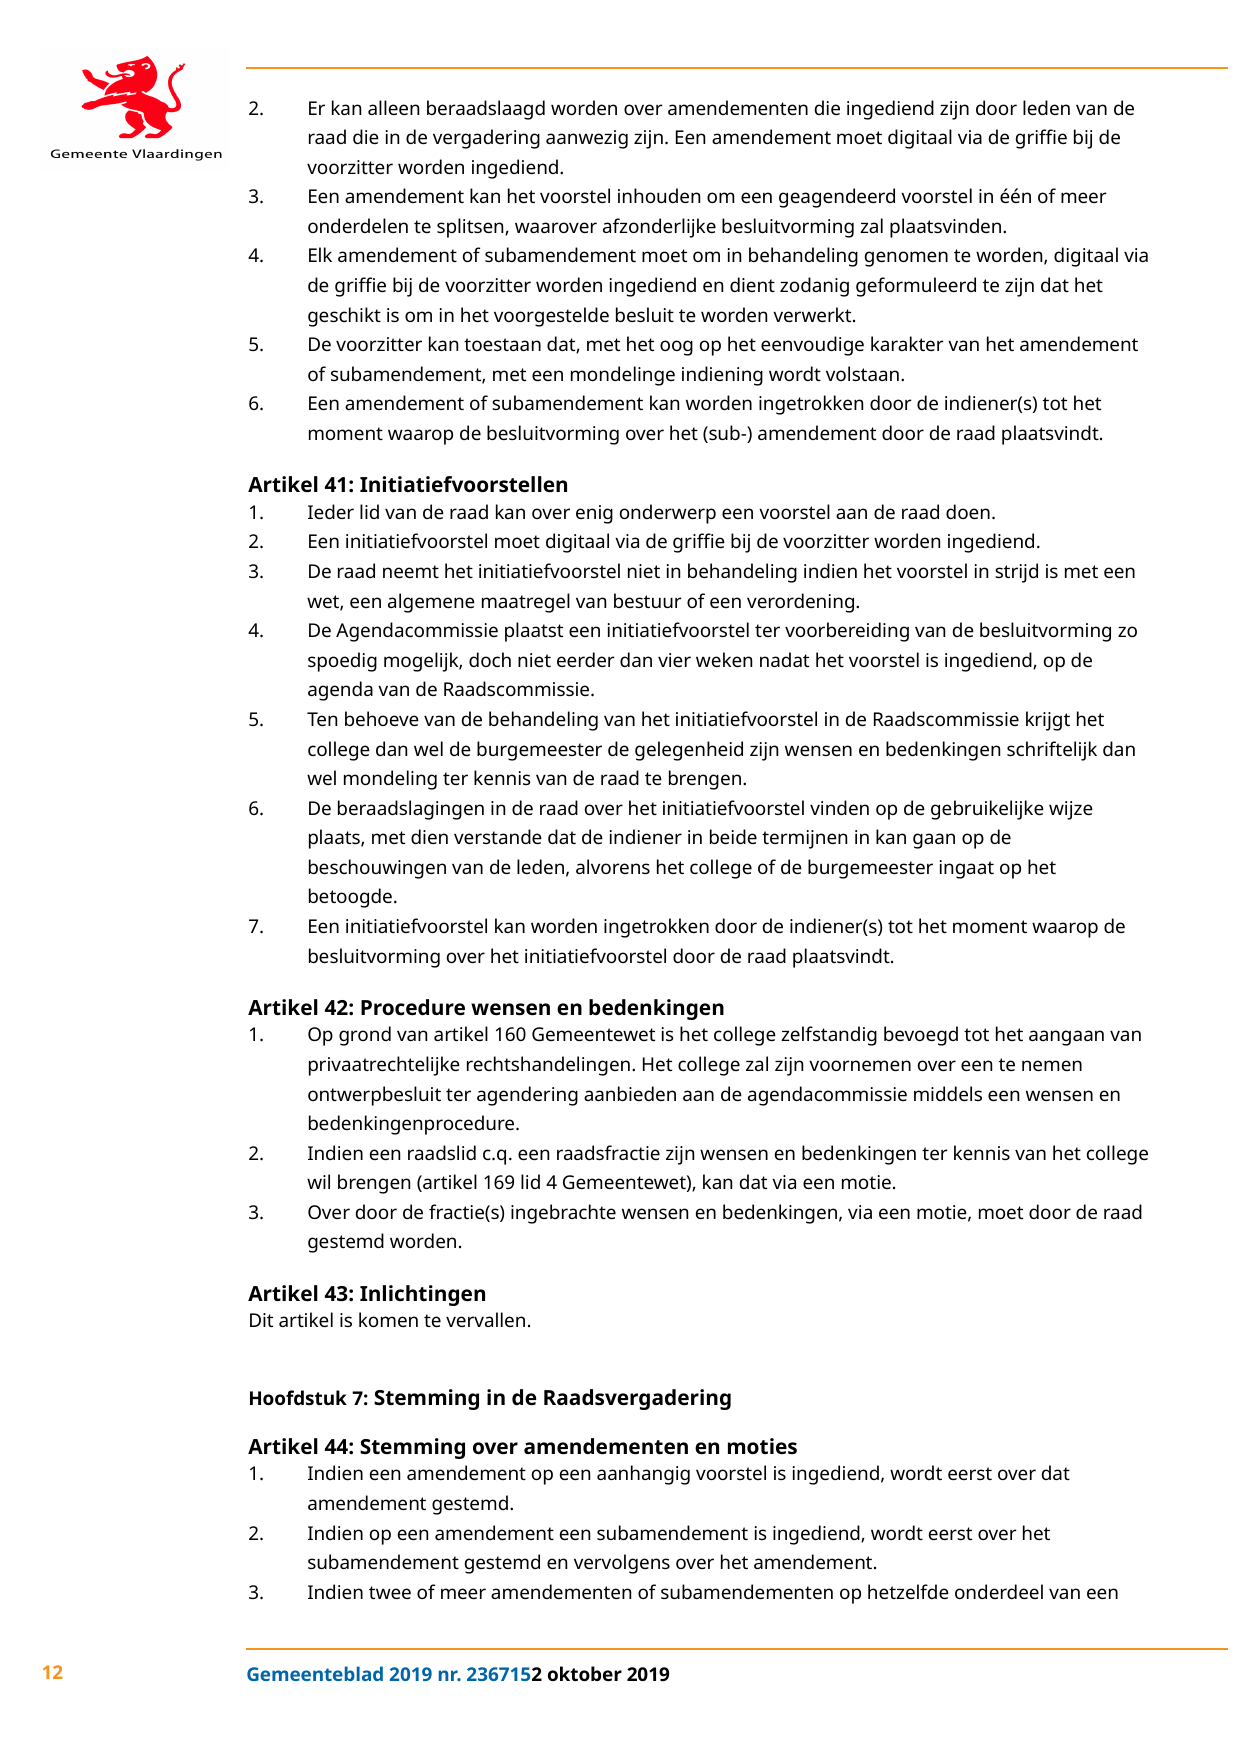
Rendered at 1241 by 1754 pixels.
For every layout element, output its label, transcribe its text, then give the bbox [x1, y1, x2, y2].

text Artikel 41: Initiatiefvoorstellen [248, 471, 1152, 499]
text Hoofdstuk 7: Stemming in de Raadsvergadering [248, 1383, 1152, 1411]
text Artikel 44: Stemming over amendementen en moties [248, 1432, 1152, 1461]
list Indien twee of meer amendementen of subamendementen op hetzelfde onderdeel van een [248, 1579, 1152, 1604]
picture [41, 47, 231, 172]
list Elk amendement of subamendement moet om in behandeling genomen te worden, digitaal via de griffie bij de voorzitter worden ingediend en dient zodanig geformuleerd te zijn dat het geschikt is om in het voorgestelde besluit te worden verwerkt. [248, 243, 1152, 328]
text Artikel 42: Procedure wensen en bedenkingen [248, 993, 1152, 1022]
list Een amendement of subamendement kan worden ingetrokken door de indiener(s) tot het moment waarop de besluitvorming over het (sub-) amendement door de raad plaatsvindt. [248, 391, 1152, 446]
list De voorzitter kan toestaan dat, met het oog op het eenvoudige karakter van het amendement of subamendement, met een mondelinge indiening wordt volstaan. [248, 331, 1152, 387]
list Ieder lid van de raad kan over enig onderwerp een voorstel aan de raad doen. [248, 499, 1152, 525]
list Indien een amendement op een aanhangig voorstel is ingediend, wordt eerst over dat amendement gestemd. [248, 1461, 1152, 1516]
list De beraadslagingen in de raad over het initiatiefvoorstel vinden op de gebruikelijke wijze plaats, met dien verstande dat de indiener in beide termijnen in kan gaan op de beschouwingen van de leden, alvorens het college of de burgemeester ingaat op het betoogde. [248, 795, 1152, 909]
list Indien een raadslid c.q. een raadsfractie zijn wensen en bedenkingen ter kennis van het college wil brengen (artikel 169 lid 4 Gemeentewet), kan dat via een motie. [248, 1140, 1152, 1195]
text Dit artikel is komen te vervallen. [248, 1308, 1152, 1333]
list Een amendement kan het voorstel inhouden om een geagendeerd voorstel in één of meer onderdelen te splitsen, waarover afzonderlijke besluitvorming zal plaatsvinden. [248, 183, 1152, 239]
list Een initiatiefvoorstel kan worden ingetrokken door de indiener(s) tot het moment waarop de besluitvorming over het initiatiefvoorstel door de raad plaatsvindt. [248, 913, 1152, 968]
text Artikel 43: Inlichtingen [248, 1279, 1152, 1308]
list Indien op een amendement een subamendement is ingediend, wordt eerst over het subamendement gestemd en vervolgens over het amendement. [248, 1520, 1152, 1575]
list De raad neemt het initiatiefvoorstel niet in behandeling indien het voorstel in strijd is met een wet, een algemene maatregel van bestuur of een verordening. [248, 558, 1152, 613]
list Op grond van artikel 160 Gemeentewet is het college zelfstandig bevoegd tot het aangaan van privaatrechtelijke rechtshandelingen. Het college zal zijn voornemen over een te nemen ontwerpbesluit ter agendering aanbieden aan de agendacommissie middels een wensen en bedenkingenprocedure. [248, 1022, 1152, 1136]
list De Agendacommissie plaatst een initiatiefvoorstel ter voorbereiding van de besluitvorming zo spoedig mogelijk, doch niet eerder dan vier weken nadat het voorstel is ingediend, op de agenda van de Raadscommissie. [248, 617, 1152, 702]
list Over door de fractie(s) ingebrachte wensen en bedenkingen, via een motie, moet door de raad gestemd worden. [248, 1199, 1152, 1254]
list Ten behoeve van de behandeling van het initiatiefvoorstel in de Raadscommissie krijgt het college dan wel de burgemeester de gelegenheid zijn wensen en bedenkingen schriftelijk dan wel mondeling ter kennis van de raad te brengen. [248, 706, 1152, 791]
list Een initiatiefvoorstel moet digitaal via de griffie bij de voorzitter worden ingediend. [248, 529, 1152, 554]
list Er kan alleen beraadslaagd worden over amendementen die ingediend zijn door leden van de raad die in de vergadering aanwezig zijn. Een amendement moet digitaal via de griffie bij de voorzitter worden ingediend. [248, 95, 1152, 180]
